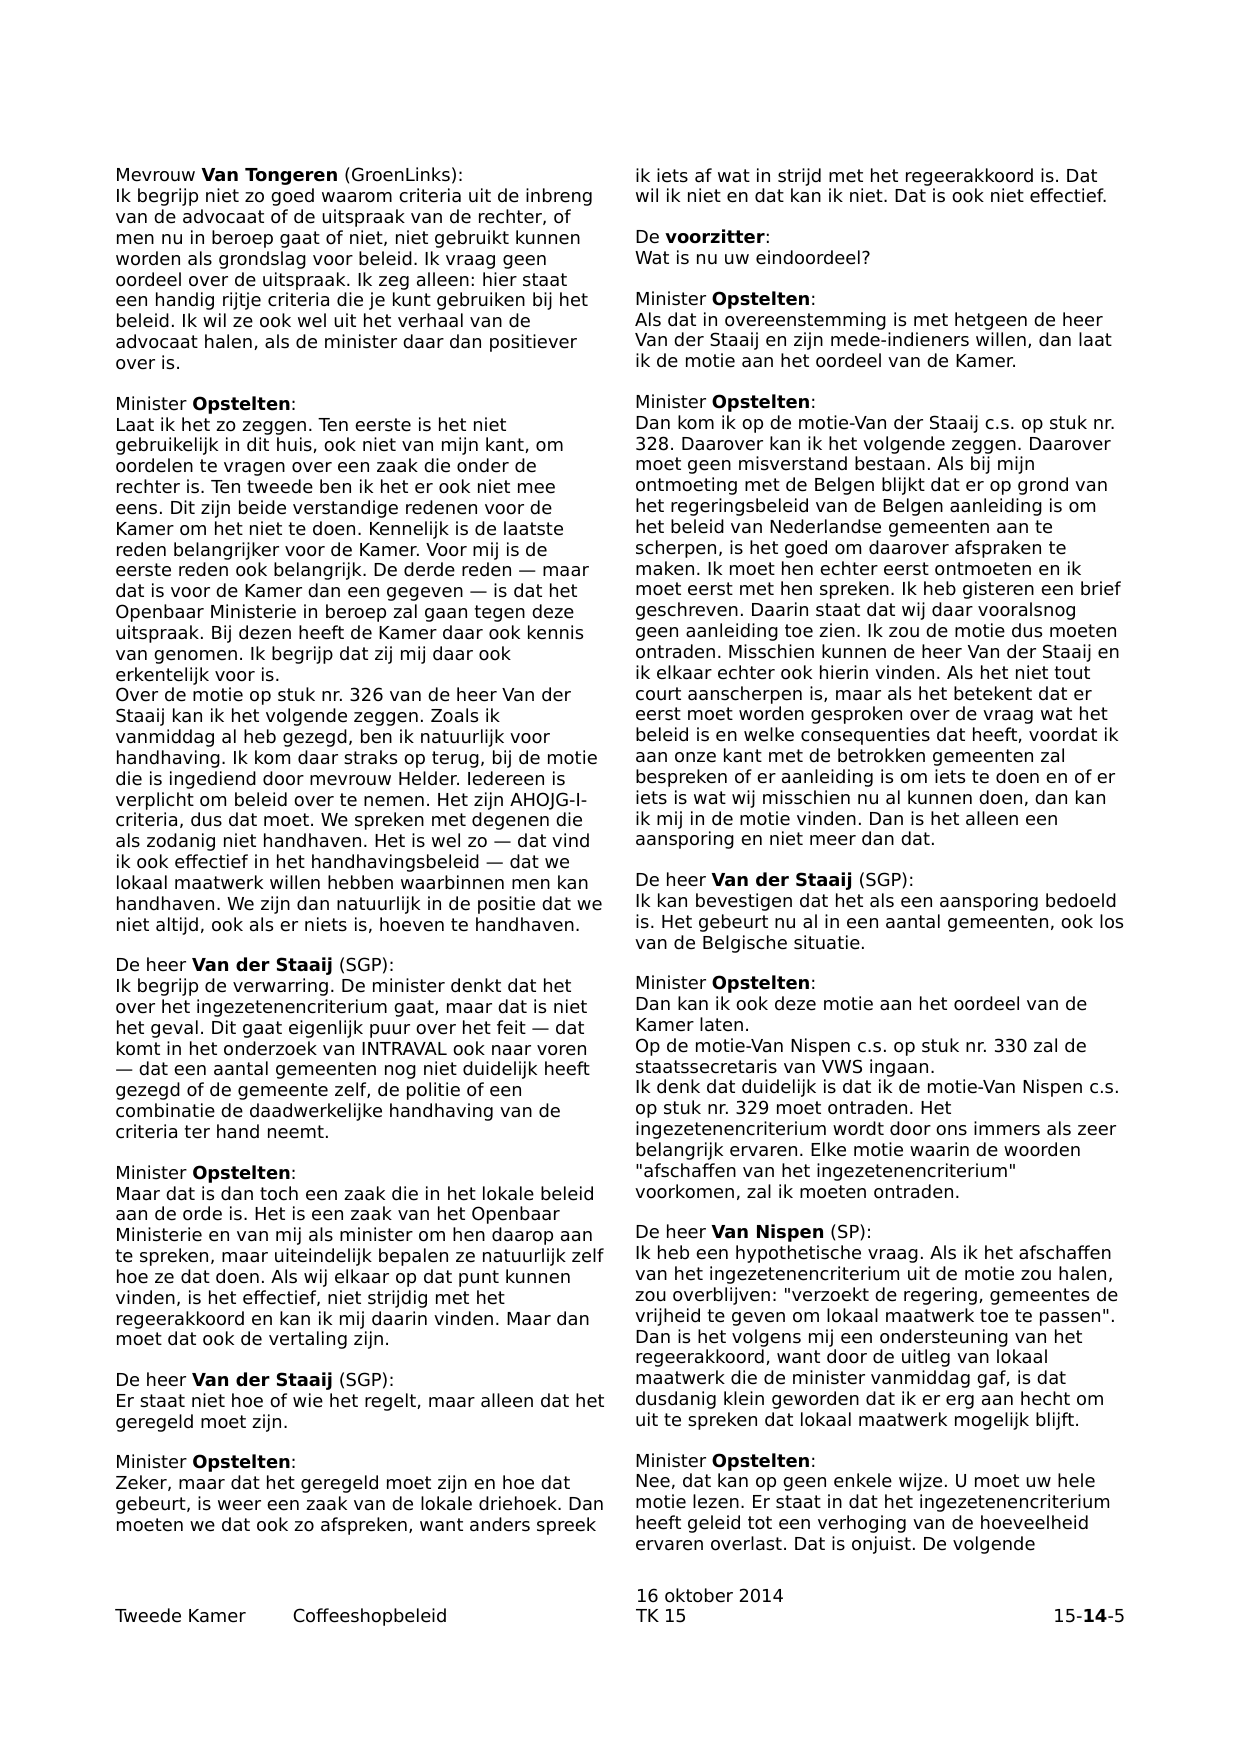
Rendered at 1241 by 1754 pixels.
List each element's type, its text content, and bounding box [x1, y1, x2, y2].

text Minister Opstelten: [115, 1162, 605, 1183]
text Er staat niet hoe of wie het regelt, maar alleen dat het geregeld moet zijn. [115, 1391, 605, 1432]
text Minister Opstelten: [115, 1452, 605, 1473]
text Ik begrijp de verwarring. De minister denkt dat het over het ingezetenencriterium gaat, maar dat is niet het geval. Dit gaat eigenlijk puur over het feit — dat komt in het onderzoek van INTRAVAL ook naar voren — dat een aantal gemeenten nog niet duidelijk heeft gezegd of de gemeente zelf, de politie of een combinatie de daadwerkelijke handhaving van de criteria ter hand neemt. [115, 976, 605, 1142]
text Dan kom ik op de motie-Van der Staaij c.s. op stuk nr. 328. Daarover kan ik het volgende zeggen. Daarover moet geen misverstand bestaan. Als bij mijn ontmoeting met de Belgen blijkt dat er op grond van het regeringsbeleid van de Belgen aanleiding is om het beleid van Nederlandse gemeenten aan te scherpen, is het goed om daarover afspraken te maken. Ik moet hen echter eerst ontmoeten en ik moet eerst met hen spreken. Ik heb gisteren een brief geschreven. Daarin staat dat wij daar vooralsnog geen aanleiding toe zien. Ik zou de motie dus moeten ontraden. Misschien kunnen de heer Van der Staaij en ik elkaar echter ook hierin vinden. Als het niet tout court aanscherpen is, maar als het betekent dat er eerst moet worden gesproken over de vraag wat het beleid is en welke consequenties dat heeft, voordat ik aan onze kant met de betrokken gemeenten zal bespreken of er aanleiding is om iets te doen en of er iets is wat wij misschien nu al kunnen doen, dan kan ik mij in de motie vinden. Dan is het alleen een aansporing en niet meer dan dat. [635, 412, 1125, 850]
text Minister Opstelten: [635, 973, 1125, 994]
text Ik denk dat duidelijk is dat ik de motie-Van Nispen c.s. op stuk nr. 329 moet ontraden. Het ingezetenencriterium wordt door ons immers als zeer belangrijk ervaren. Elke motie waarin de woorden "afschaffen van het ingezetenencriterium" voorkomen, zal ik moeten ontraden. [635, 1077, 1125, 1202]
text Mevrouw Van Tongeren (GroenLinks): [115, 165, 605, 186]
text Minister Opstelten: [635, 1451, 1125, 1471]
text Ik kan bevestigen dat het als een aansporing bedoeld is. Het gebeurt nu al in een aantal gemeenten, ook los van de Belgische situatie. [635, 891, 1125, 953]
text Wat is nu uw eindoordeel? [635, 248, 1125, 268]
text Over de motie op stuk nr. 326 van de heer Van der Staaij kan ik het volgende zeggen. Zoals ik vanmiddag al heb gezegd, ben ik natuurlijk voor handhaving. Ik kom daar straks op terug, bij de motie die is ingediend door mevrouw Helder. Iedereen is verplicht om beleid over te nemen. Het zijn AHOJG-I-criteria, dus dat moet. We spreken met degenen die als zodanig niet handhaven. Het is wel zo — dat vind ik ook effectief in het handhavingsbeleid — dat we lokaal maatwerk willen hebben waarbinnen men kan handhaven. We zijn dan natuurlijk in de positie dat we niet altijd, ook als er niets is, hoeven te handhaven. [115, 685, 605, 935]
text Dan kan ik ook deze motie aan het oordeel van de Kamer laten. [635, 994, 1125, 1036]
text De heer Van Nispen (SP): [635, 1222, 1125, 1243]
text De heer Van der Staaij (SGP): [115, 1370, 605, 1391]
text Laat ik het zo zeggen. Ten eerste is het niet gebruikelijk in dit huis, ook niet van mijn kant, om oordelen te vragen over een zaak die onder de rechter is. Ten tweede ben ik het er ook niet mee eens. Dit zijn beide verstandige redenen voor de Kamer om het niet te doen. Kennelijk is de laatste reden belangrijker voor de Kamer. Voor mij is de eerste reden ook belangrijk. De derde reden — maar dat is voor de Kamer dan een gegeven — is dat het Openbaar Ministerie in beroep zal gaan tegen deze uitspraak. Bij dezen heeft de Kamer daar ook kennis van genomen. Ik begrijp dat zij mij daar ook erkentelijk voor is. [115, 414, 605, 685]
text Minister Opstelten: [635, 392, 1125, 412]
text Ik begrijp niet zo goed waarom criteria uit de inbreng van de advocaat of de uitspraak van de rechter, of men nu in beroep gaat of niet, niet gebruikt kunnen worden als grondslag voor beleid. Ik vraag geen oordeel over de uitspraak. Ik zeg alleen: hier staat een handig rijtje criteria die je kunt gebruiken bij het beleid. Ik wil ze ook wel uit het verhaal van de advocaat halen, als de minister daar dan positiever over is. [115, 186, 605, 373]
text De heer Van der Staaij (SGP): [635, 870, 1125, 891]
text ik iets af wat in strijd met het regeerakkoord is. Dat wil ik niet en dat kan ik niet. Dat is ook niet effectief. [635, 165, 1125, 207]
text Maar dat is dan toch een zaak die in het lokale beleid aan de orde is. Het is een zaak van het Openbaar Ministerie en van mij als minister om hen daarop aan te spreken, maar uiteindelijk bepalen ze natuurlijk zelf hoe ze dat doen. Als wij elkaar op dat punt kunnen vinden, is het effectief, niet strijdig met het regeerakkoord en kan ik mij daarin vinden. Maar dan moet dat ook de vertaling zijn. [115, 1183, 605, 1350]
text Als dat in overeenstemming is met hetgeen de heer Van der Staaij en zijn mede-indieners willen, dan laat ik de motie aan het oordeel van de Kamer. [635, 309, 1125, 372]
text Zeker, maar dat het geregeld moet zijn en hoe dat gebeurt, is weer een zaak van de lokale driehoek. Dan moeten we dat ook zo afspreken, want anders spreek [115, 1473, 605, 1536]
text Minister Opstelten: [115, 393, 605, 414]
text Minister Opstelten: [635, 288, 1125, 309]
text De heer Van der Staaij (SGP): [115, 955, 605, 976]
text Nee, dat kan op geen enkele wijze. U moet uw hele motie lezen. Er staat in dat het ingezetenencriterium heeft geleid tot een verhoging van de hoeveelheid ervaren overlast. Dat is onjuist. De volgende [635, 1471, 1125, 1554]
text Op de motie-Van Nispen c.s. op stuk nr. 330 zal de staatssecretaris van VWS ingaan. [635, 1036, 1125, 1077]
text Ik heb een hypothetische vraag. Als ik het afschaffen van het ingezetenencriterium uit de motie zou halen, zou overblijven: "verzoekt de regering, gemeentes de vrijheid te geven om lokaal maatwerk toe te passen". Dan is het volgens mij een ondersteuning van het regeerakkoord, want door de uitleg van lokaal maatwerk die de minister vanmiddag gaf, is dat dusdanig klein geworden dat ik er erg aan hecht om uit te spreken dat lokaal maatwerk mogelijk blijft. [635, 1243, 1125, 1431]
text De voorzitter: [635, 227, 1125, 248]
